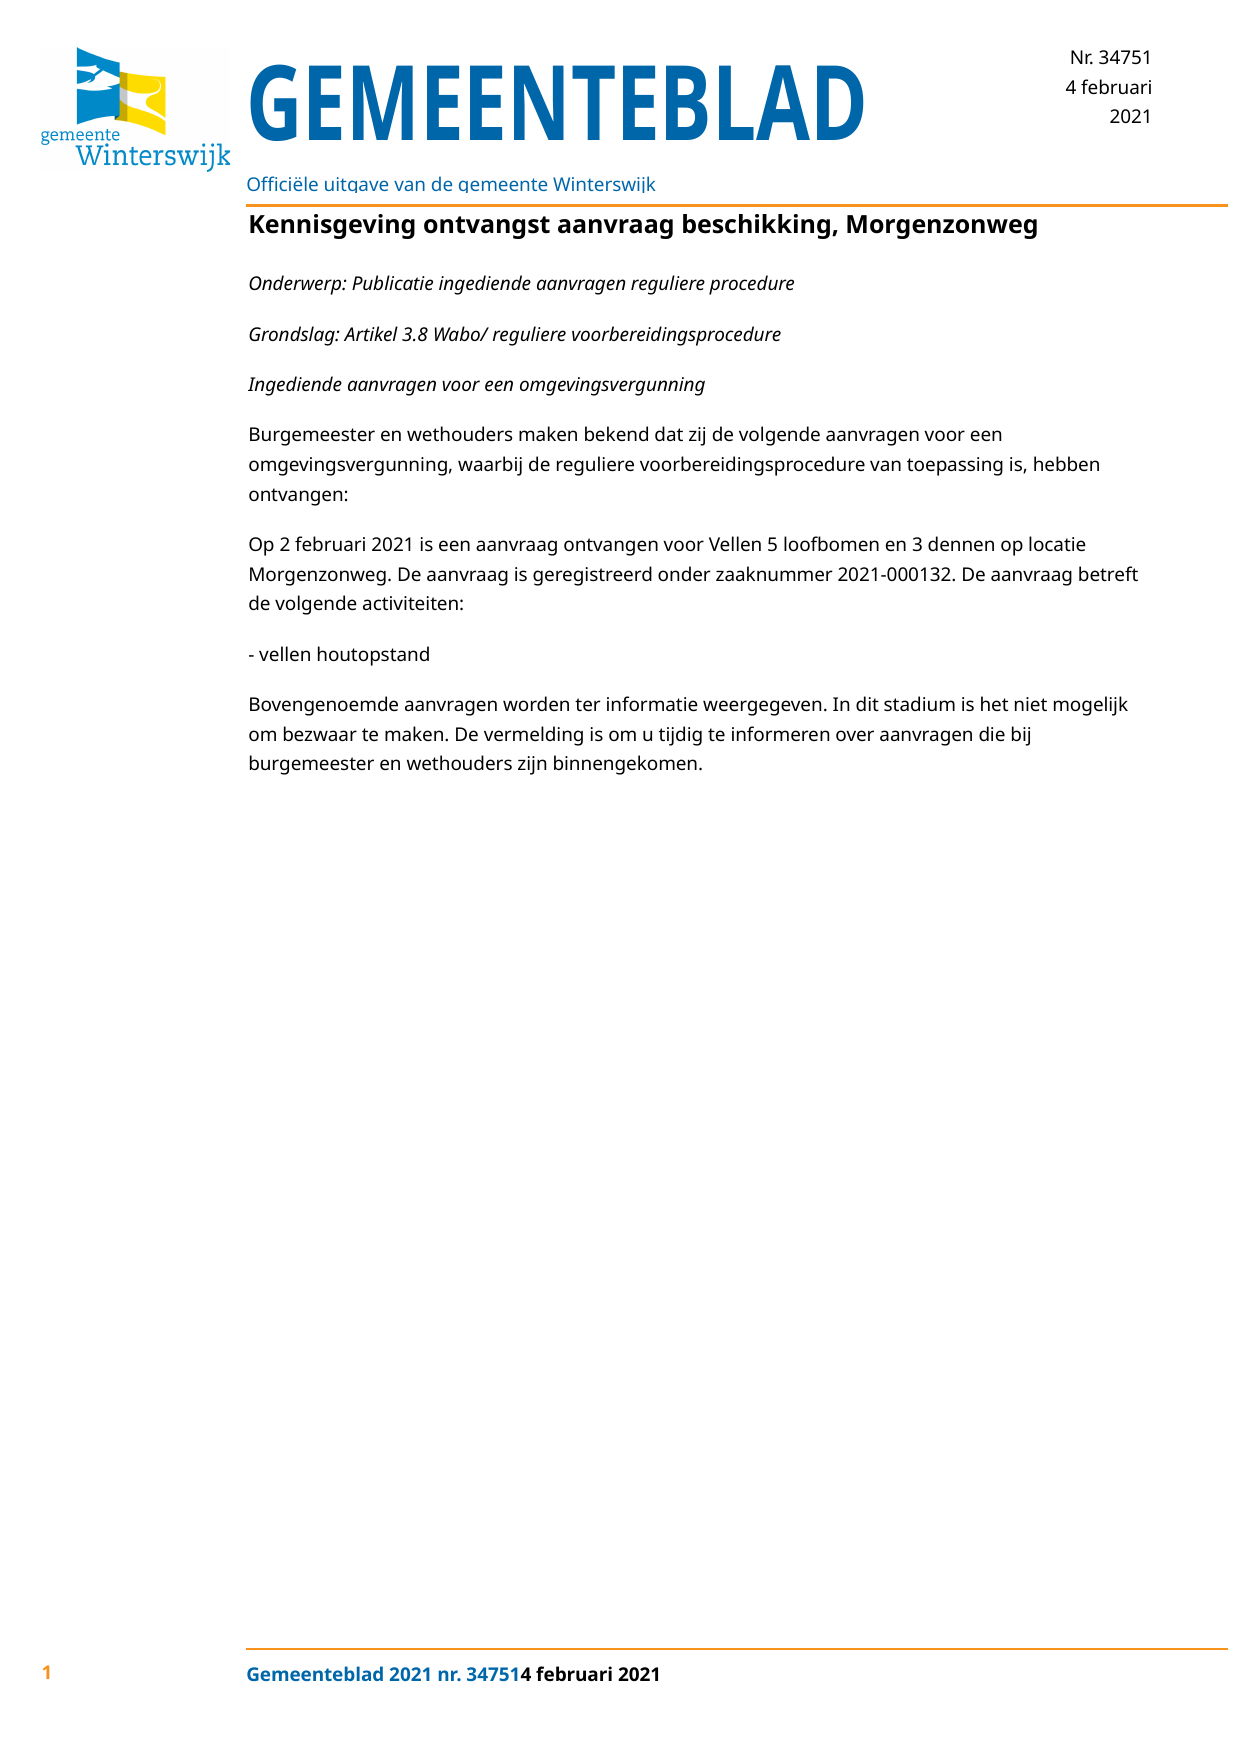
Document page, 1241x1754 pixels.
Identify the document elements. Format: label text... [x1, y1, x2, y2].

text - vellen houtopstand [248, 641, 1152, 666]
picture [41, 47, 231, 172]
picture [225, 153, 231, 162]
text Burgemeester en wethouders maken bekend dat zij de volgende aanvragen voor een omgevingsvergunning, waarbij de reguliere voorbereidingsprocedure van toepassing is, hebben ontvangen: [248, 422, 1152, 506]
text Ingediende aanvragen voor een omgevingsvergunning [248, 371, 1152, 397]
text Grondslag: Artikel 3.8 Wabo/ reguliere voorbereidingsprocedure [248, 321, 1152, 346]
text Onderwerp: Publicatie ingediende aanvragen reguliere procedure [248, 270, 1152, 296]
text Kennisgeving ontvangst aanvraag beschikking, Morgenzonweg [248, 207, 1152, 241]
text Bovengenoemde aanvragen worden ter informatie weergegeven. In dit stadium is het niet mogelijk om bezwaar te maken. De vermelding is om u tijdig te informeren over aanvragen die bij burgemeester en wethouders zijn binnengekomen. [248, 691, 1152, 776]
text Op 2 februari 2021 is een aanvraag ontvangen voor Vellen 5 loofbomen en 3 dennen op locatie Morgenzonweg. De aanvraag is geregistreerd onder zaaknummer 2021-000132. De aanvraag betreft de volgende activiteiten: [248, 531, 1152, 616]
